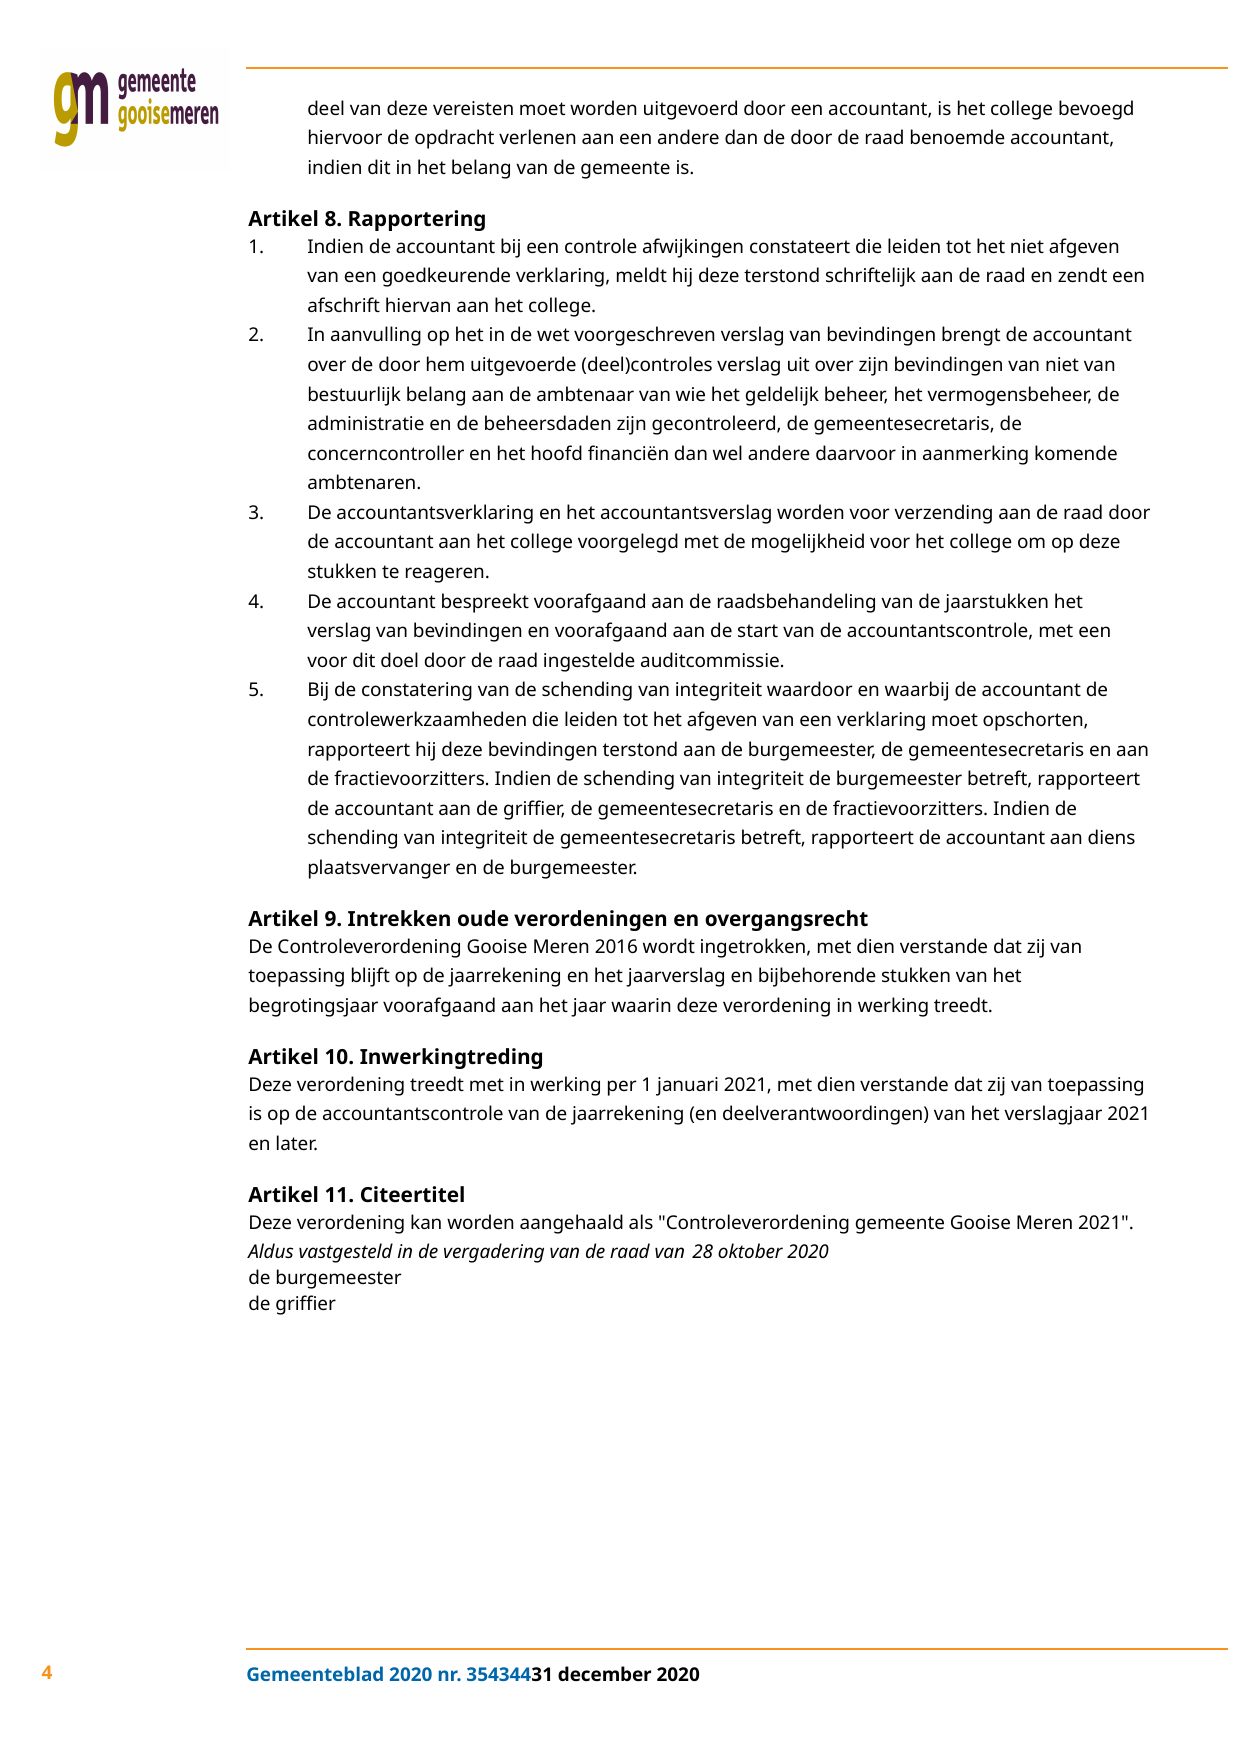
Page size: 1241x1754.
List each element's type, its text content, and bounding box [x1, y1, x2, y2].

text Artikel 9. Intrekken oude verordeningen en overgangsrecht [248, 904, 1152, 933]
text De Controleverordening Gooise Meren 2016 wordt ingetrokken, met dien verstande dat zij van toepassing blijft op de jaarrekening en het jaarverslag en bijbehorende stukken van het begrotingsjaar voorafgaand aan het jaar waarin deze verordening in werking treedt. [248, 933, 1152, 1018]
list Bij de constatering van de schending van integriteit waardoor en waarbij de accountant de controlewerkzaamheden die leiden tot het afgeven van een verklaring moet opschorten, rapporteert hij deze bevindingen terstond aan de burgemeester, de gemeentesecretaris en aan de fractievoorzitters. Indien de schending van integriteit de burgemeester betreft, rapporteert de accountant aan de griffier, de gemeentesecretaris en de fractievoorzitters. Indien de schending van integriteit de gemeentesecretaris betreft, rapporteert de accountant aan diens plaatsvervanger en de burgemeester. [248, 677, 1152, 880]
list Indien de accountant bij een controle afwijkingen constateert die leiden tot het niet afgeven van een goedkeurende verklaring, meldt hij deze terstond schriftelijk aan de raad en zendt een afschrift hiervan aan het college. [248, 233, 1152, 318]
text Artikel 8. Rapportering [248, 204, 1152, 233]
text de griffier [248, 1290, 1152, 1316]
list deel van deze vereisten moet worden uitgevoerd door een accountant, is het college bevoegd hiervoor de opdracht verlenen aan een andere dan de door de raad benoemde accountant, indien dit in het belang van de gemeente is. [248, 95, 1152, 180]
list De accountantsverklaring en het accountantsverslag worden voor verzending aan de raad door de accountant aan het college voorgelegd met de mogelijkheid voor het college om op deze stukken te reageren. [248, 499, 1152, 584]
list In aanvulling op het in de wet voorgeschreven verslag van bevindingen brengt de accountant over de door hem uitgevoerde (deel)controles verslag uit over zijn bevindingen van niet van bestuurlijk belang aan de ambtenaar van wie het geldelijk beheer, het vermogensbeheer, de administratie en de beheersdaden zijn gecontroleerd, de gemeentesecretaris, de concerncontroller en het hoofd financiën dan wel andere daarvoor in aanmerking komende ambtenaren. [248, 322, 1152, 495]
list De accountant bespreekt voorafgaand aan de raadsbehandeling van de jaarstukken het verslag van bevindingen en voorafgaand aan de start van de accountantscontrole, met een voor dit doel door de raad ingestelde auditcommissie. [248, 588, 1152, 673]
picture [41, 47, 231, 172]
text Artikel 11. Citeertitel [248, 1181, 1152, 1209]
text Deze verordening treedt met in werking per 1 januari 2021, met dien verstande dat zij van toepassing is op de accountantscontrole van de jaarrekening (en deelverantwoordingen) van het verslagjaar 2021 en later. [248, 1071, 1152, 1156]
text de burgemeester [248, 1264, 1152, 1290]
text Deze verordening kan worden aangehaald als "Controleverordening gemeente Gooise Meren 2021". [248, 1209, 1152, 1235]
text Aldus vastgesteld in de vergadering van de raad van 28 oktober 2020 [248, 1238, 1152, 1264]
text Artikel 10. Inwerkingtreding [248, 1042, 1152, 1071]
